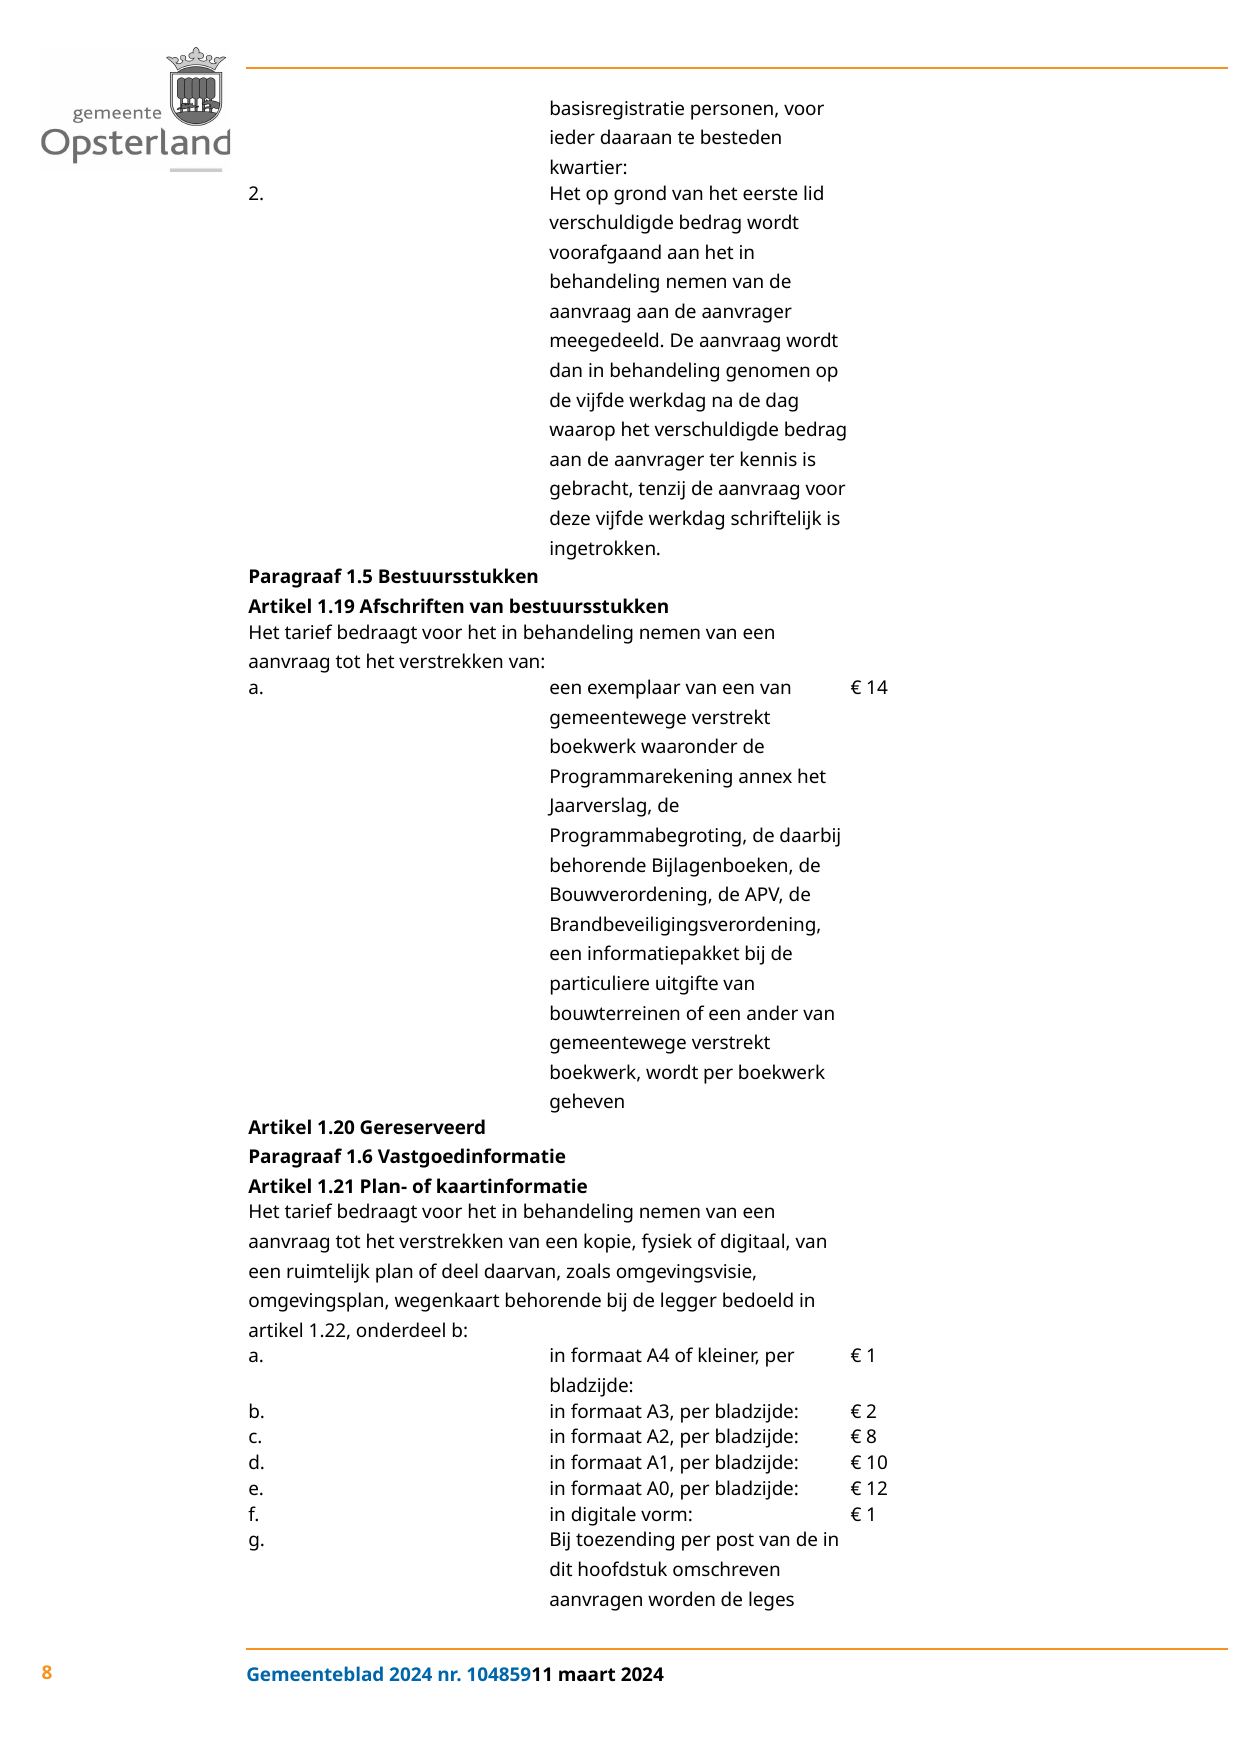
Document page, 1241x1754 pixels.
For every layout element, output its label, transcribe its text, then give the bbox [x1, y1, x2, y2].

table_cell in formaat A4 of kleiner, per bladzijde: [549, 1343, 850, 1398]
table_cell € 8 [850, 1424, 1152, 1449]
table_cell een exemplaar van een van gemeentewege verstrekt boekwerk waaronder de Programmarekening annex het Jaarverslag, de Programmabegroting, de daarbij behorende Bijlagenboeken, de Bouwverordening, de APV, de Brandbeveiligingsverordening, een informatiepakket bij de particuliere uitgifte van bouwterreinen of een ander van gemeentewege verstrekt boekwerk, wordt per boekwerk geheven [549, 674, 850, 1114]
picture [41, 47, 231, 172]
table_cell in digitale vorm: [549, 1501, 850, 1527]
table_cell Het op grond van het eerste lid verschuldigde bedrag wordt voorafgaand aan het in behandeling nemen van de aanvraag aan de aanvrager meegedeeld. De aanvraag wordt dan in behandeling genomen op de vijfde werkdag na de dag waarop het verschuldigde bedrag aan de aanvrager ter kennis is gebracht, tenzij de aanvraag voor deze vijfde werkdag schriftelijk is ingetrokken. [549, 180, 850, 560]
table_cell [248, 95, 549, 180]
table_cell € 10 [850, 1450, 1152, 1475]
table_cell € 1 [850, 1343, 1152, 1398]
table_cell c. [248, 1424, 549, 1449]
table_header Artikel 1.19 Afschriften van bestuursstukken [248, 593, 850, 619]
text Paragraaf 1.6 Vastgoedinformatie [248, 1143, 1152, 1169]
table_cell b. [248, 1398, 549, 1424]
table_cell in formaat A3, per bladzijde: [549, 1398, 850, 1424]
table_cell [850, 1527, 1152, 1612]
table_cell [850, 1114, 1152, 1140]
table_cell € 1 [850, 1501, 1152, 1527]
table_cell d. [248, 1450, 549, 1475]
table_cell f. [248, 1501, 549, 1527]
table_cell in formaat A0, per bladzijde: [549, 1475, 850, 1501]
table_cell Het tarief bedraagt voor het in behandeling nemen van een aanvraag tot het verstrekken van: [248, 619, 850, 674]
table_cell a. [248, 1343, 549, 1398]
table_cell [850, 180, 1152, 560]
table_cell e. [248, 1475, 549, 1501]
table_cell [850, 95, 1152, 180]
table_header [850, 1173, 1152, 1199]
table_cell [850, 619, 1152, 674]
table_header [850, 593, 1152, 619]
table_cell Bij toezending per post van de in dit hoofdstuk omschreven aanvragen worden de leges [549, 1527, 850, 1612]
table_cell in formaat A2, per bladzijde: [549, 1424, 850, 1449]
text Paragraaf 1.5 Bestuursstukken [248, 564, 1152, 589]
table_cell basisregistratie personen, voor ieder daaraan te besteden kwartier: [549, 95, 850, 180]
table_cell in formaat A1, per bladzijde: [549, 1450, 850, 1475]
table_cell g. [248, 1527, 549, 1612]
table_cell € 12 [850, 1475, 1152, 1501]
table_header Artikel 1.21 Plan- of kaartinformatie [248, 1173, 850, 1199]
table_cell Het tarief bedraagt voor het in behandeling nemen van een aanvraag tot het verstrekken van een kopie, fysiek of digitaal, van een ruimtelijk plan of deel daarvan, zoals omgevingsvisie, omgevingsplan, wegenkaart behorende bij de legger bedoeld in artikel 1.22, onderdeel b: [248, 1199, 850, 1343]
table_cell € 2 [850, 1398, 1152, 1424]
table_cell 2. [248, 180, 549, 560]
table_cell [850, 1199, 1152, 1343]
table_cell a. [248, 674, 549, 1114]
table_cell Artikel 1.20 Gereserveerd [248, 1114, 850, 1140]
table_cell € 14 [850, 674, 1152, 1114]
